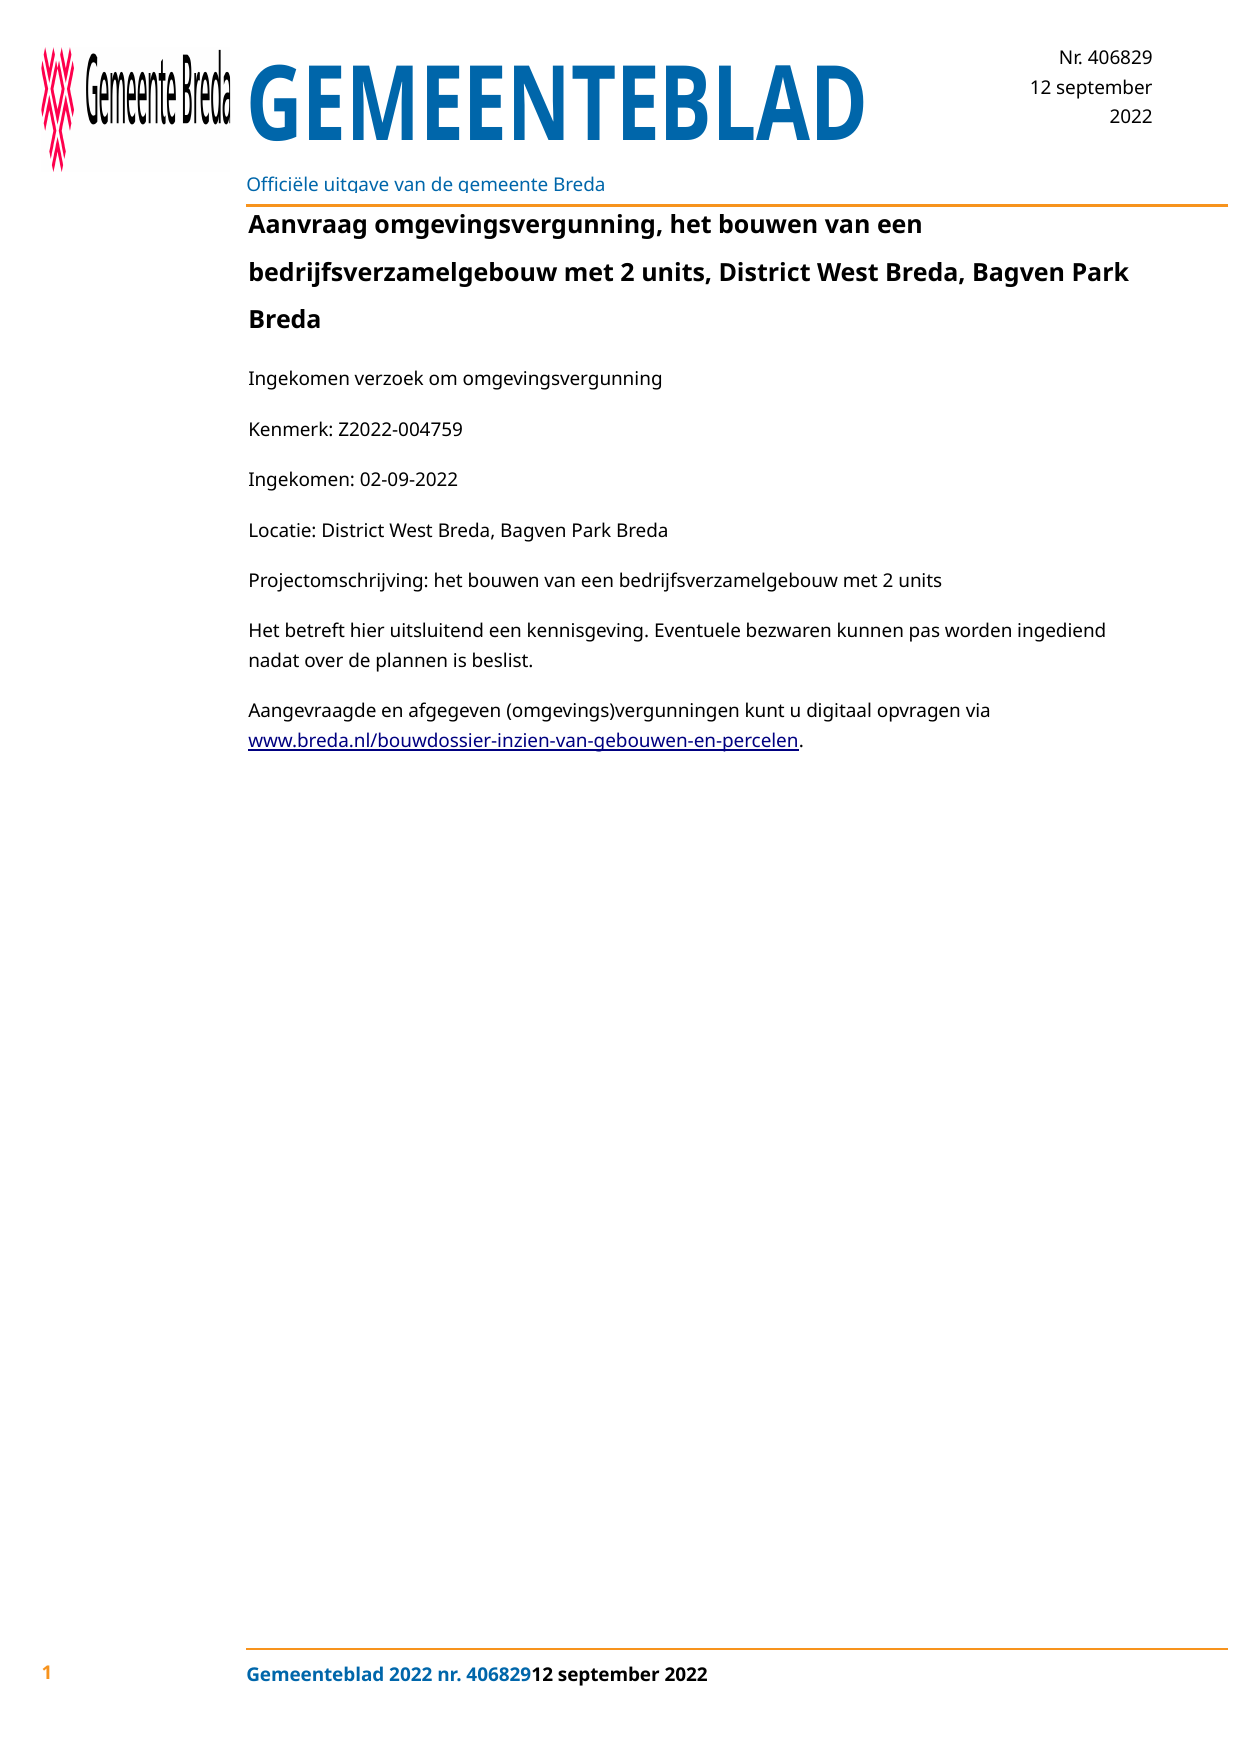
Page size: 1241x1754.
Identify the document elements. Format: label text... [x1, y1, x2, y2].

text Aanvraag omgevingsvergunning, het bouwen van een bedrijfsverzamelgebouw met 2 units, District West Breda, Bagven Park Breda [248, 207, 1152, 336]
text Ingekomen verzoek om omgevingsvergunning [248, 366, 1152, 391]
picture [41, 47, 231, 172]
text Het betreft hier uitsluitend een kennisgeving. Eventuele bezwaren kunnen pas worden ingediend nadat over de plannen is beslist. [248, 618, 1152, 673]
text Kenmerk: Z2022-004759 [248, 416, 1152, 442]
text Locatie: District West Breda, Bagven Park Breda [248, 517, 1152, 542]
text Aangevraagde en afgegeven (omgevings)vergunningen kunt u digitaal opvragen via www.breda.nl/bouwdossier-inzien-van-gebouwen-en-percelen. [248, 698, 1152, 753]
text Ingekomen: 02-09-2022 [248, 466, 1152, 492]
text Projectomschrijving: het bouwen van een bedrijfsverzamelgebouw met 2 units [248, 567, 1152, 593]
